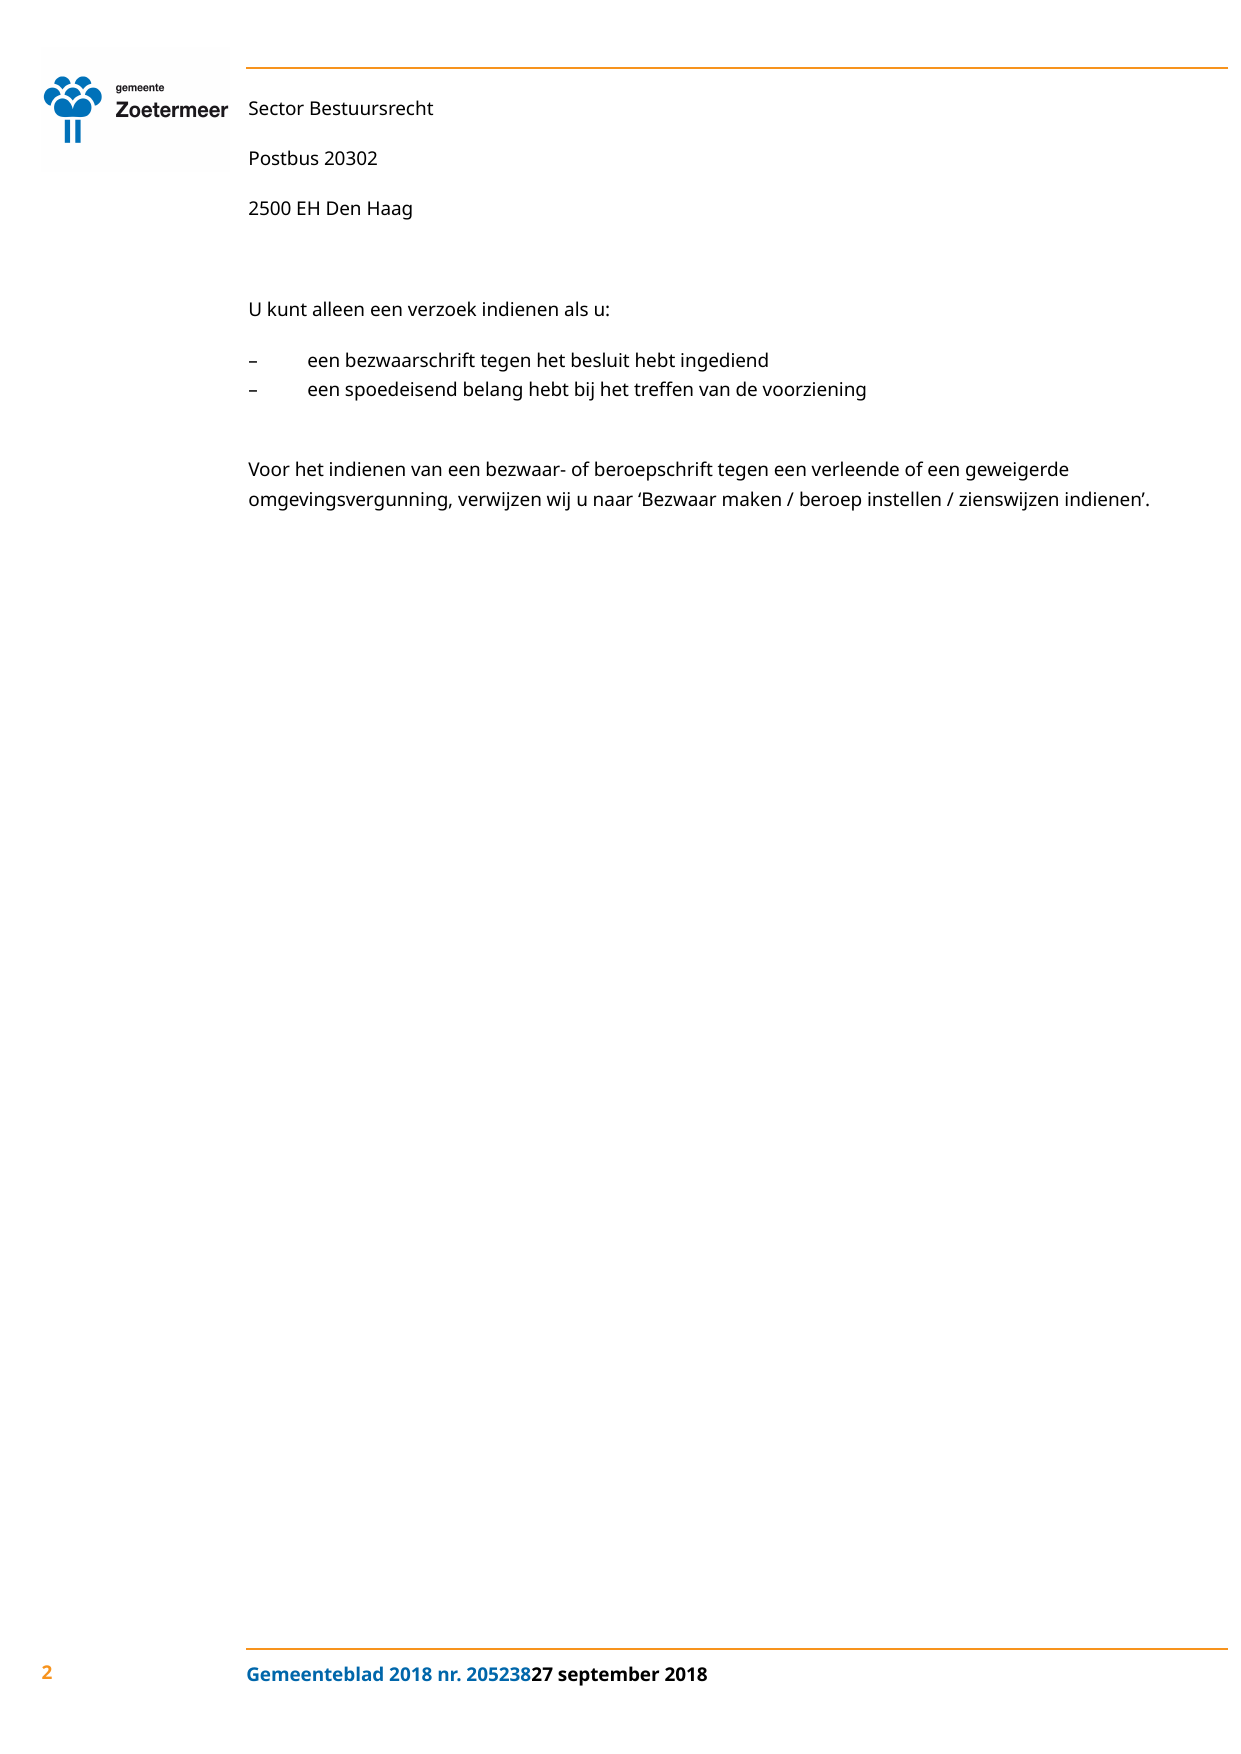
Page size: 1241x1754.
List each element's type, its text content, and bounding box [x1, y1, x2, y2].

text 2500 EH Den Haag [248, 196, 1152, 221]
text U kunt alleen een verzoek indienen als u: [248, 296, 1152, 322]
text Postbus 20302 [248, 145, 1152, 171]
text Sector Bestuursrecht [248, 95, 1152, 121]
picture [41, 47, 231, 172]
list een spoedeisend belang hebt bij het treffen van de voorziening [248, 376, 1152, 402]
text Voor het indienen van een bezwaar- of beroepschrift tegen een verleende of een geweigerde omgevingsvergunning, verwijzen wij u naar ‘Bezwaar maken / beroep instellen / zienswijzen indienen’. [248, 456, 1152, 512]
list een bezwaarschrift tegen het besluit hebt ingediend [248, 347, 1152, 373]
